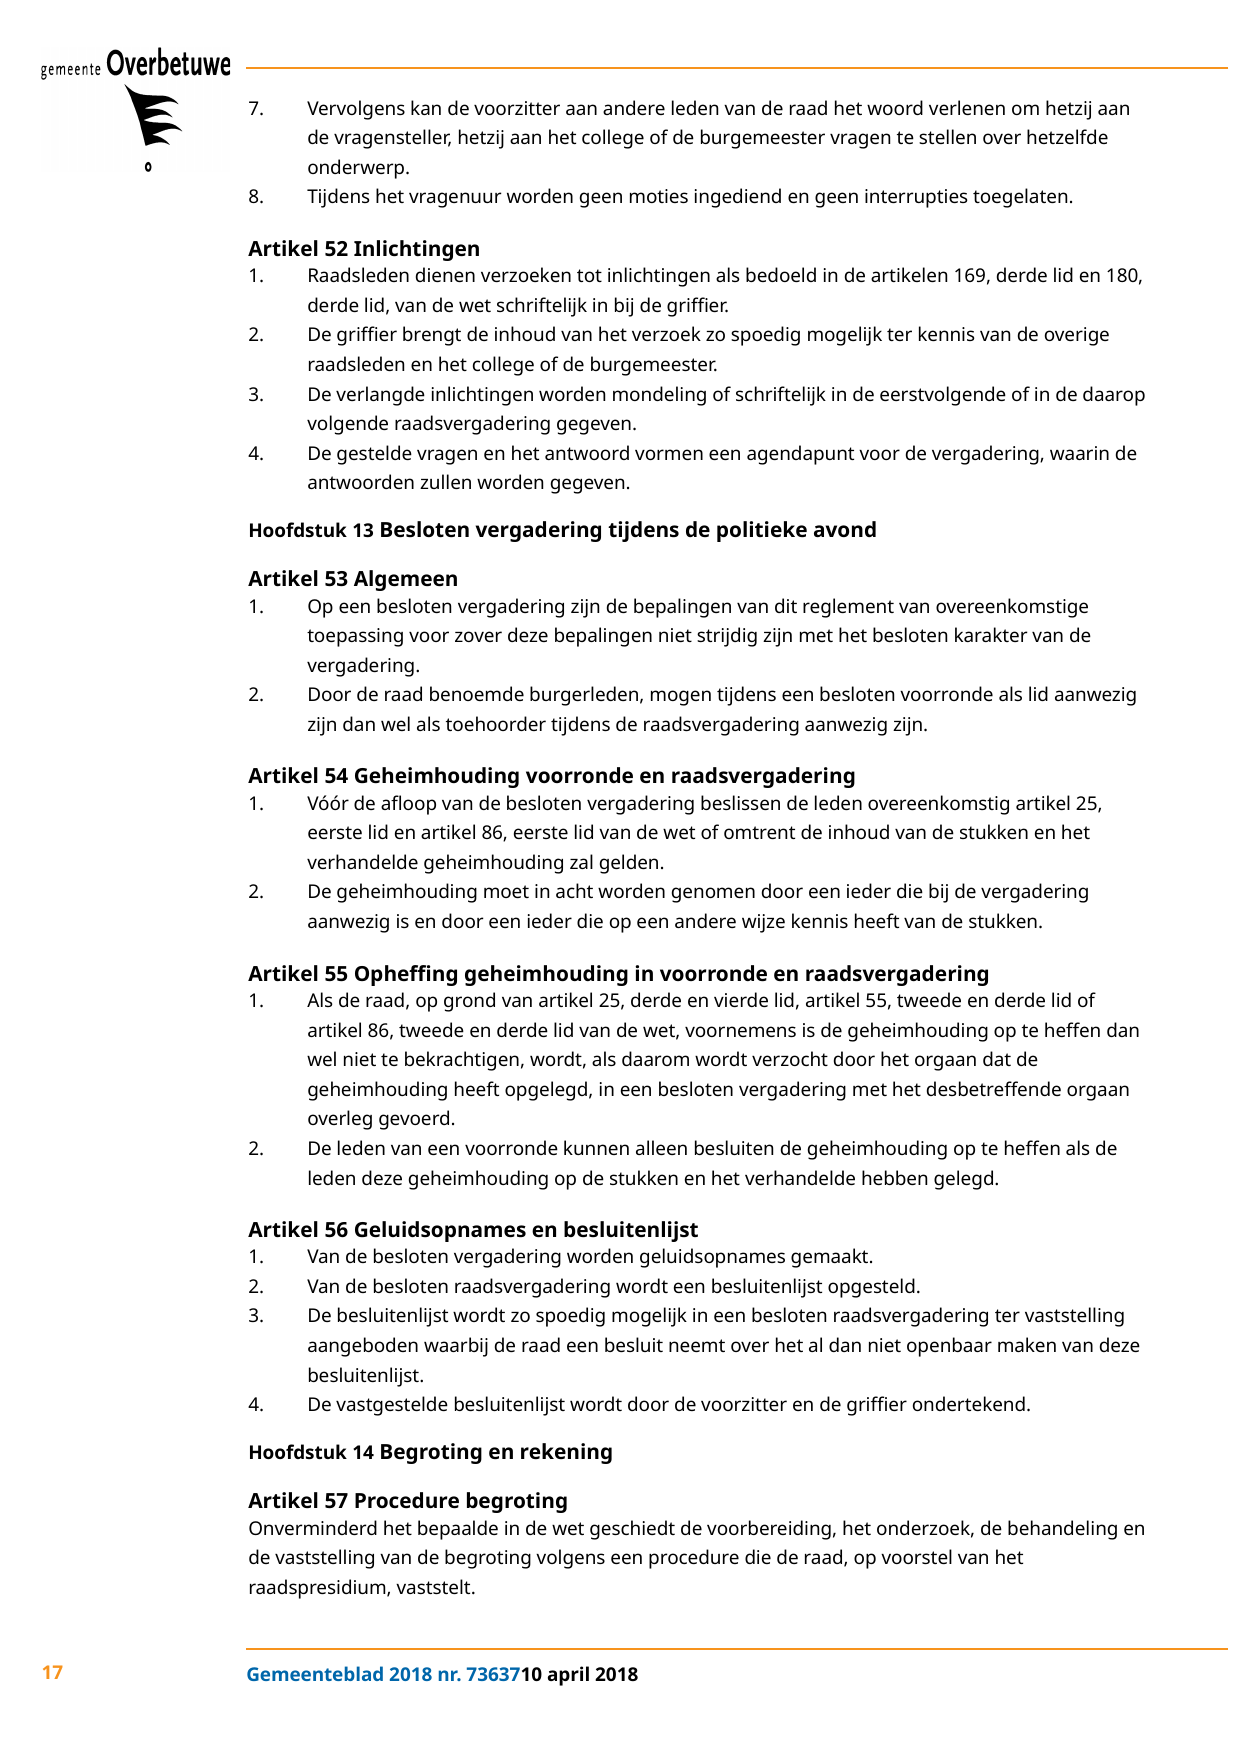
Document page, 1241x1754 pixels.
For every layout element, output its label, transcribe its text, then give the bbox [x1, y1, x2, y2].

text Artikel 56 Geluidsopnames en besluitenlijst [248, 1215, 1152, 1243]
list Op een besloten vergadering zijn de bepalingen van dit reglement van overeenkomstige toepassing voor zover deze bepalingen niet strijdig zijn met het besloten karakter van de vergadering. [248, 593, 1152, 678]
list De vastgestelde besluitenlijst wordt door de voorzitter en de griffier ondertekend. [248, 1391, 1152, 1417]
list Vóór de afloop van de besloten vergadering beslissen de leden overeenkomstig artikel 25, eerste lid en artikel 86, eerste lid van de wet of omtrent de inhoud van de stukken en het verhandelde geheimhouding zal gelden. [248, 790, 1152, 875]
list De geheimhouding moet in acht worden genomen door een ieder die bij de vergadering aanwezig is en door een ieder die op een andere wijze kennis heeft van de stukken. [248, 879, 1152, 934]
list De leden van een voorronde kunnen alleen besluiten de geheimhouding op te heffen als de leden deze geheimhouding op de stukken en het verhandelde hebben gelegd. [248, 1135, 1152, 1190]
list De gestelde vragen en het antwoord vormen een agendapunt voor de vergadering, waarin de antwoorden zullen worden gegeven. [248, 440, 1152, 495]
list Door de raad benoemde burgerleden, mogen tijdens een besloten voorronde als lid aanwezig zijn dan wel als toehoorder tijdens de raadsvergadering aanwezig zijn. [248, 682, 1152, 737]
list De besluitenlijst wordt zo spoedig mogelijk in een besloten raadsvergadering ter vaststelling aangeboden waarbij de raad een besluit neemt over het al dan niet openbaar maken van deze besluitenlijst. [248, 1303, 1152, 1388]
list Als de raad, op grond van artikel 25, derde en vierde lid, artikel 55, tweede en derde lid of artikel 86, tweede en derde lid van de wet, voornemens is de geheimhouding op te heffen dan wel niet te bekrachtigen, wordt, als daarom wordt verzocht door het orgaan dat de geheimhouding heeft opgelegd, in een besloten vergadering met het desbetreffende orgaan overleg gevoerd. [248, 987, 1152, 1131]
list Vervolgens kan de voorzitter aan andere leden van de raad het woord verlenen om hetzij aan de vragensteller, hetzij aan het college of de burgemeester vragen te stellen over hetzelfde onderwerp. [248, 95, 1152, 180]
text Artikel 55 Opheffing geheimhouding in voorronde en raadsvergadering [248, 959, 1152, 987]
list De verlangde inlichtingen worden mondeling of schriftelijk in de eerstvolgende of in de daarop volgende raadsvergadering gegeven. [248, 381, 1152, 436]
list Tijdens het vragenuur worden geen moties ingediend en geen interrupties toegelaten. [248, 183, 1152, 209]
text Artikel 57 Procedure begroting [248, 1486, 1152, 1515]
text Artikel 53 Algemeen [248, 564, 1152, 593]
text Hoofdstuk 13 Besloten vergadering tijdens de politieke avond [248, 515, 1152, 543]
text Onverminderd het bepaalde in de wet geschiedt de voorbereiding, het onderzoek, de behandeling en de vaststelling van de begroting volgens een procedure die de raad, op voorstel van het raadspresidium, vaststelt. [248, 1515, 1152, 1600]
list Van de besloten raadsvergadering wordt een besluitenlijst opgesteld. [248, 1273, 1152, 1299]
list Raadsleden dienen verzoeken tot inlichtingen als bedoeld in de artikelen 169, derde lid en 180, derde lid, van de wet schriftelijk in bij de griffier. [248, 262, 1152, 318]
picture [41, 47, 231, 172]
text Hoofdstuk 14 Begroting en rekening [248, 1437, 1152, 1466]
text Artikel 54 Geheimhouding voorronde en raadsvergadering [248, 762, 1152, 790]
list De griffier brengt de inhoud van het verzoek zo spoedig mogelijk ter kennis van de overige raadsleden en het college of de burgemeester. [248, 322, 1152, 377]
list Van de besloten vergadering worden geluidsopnames gemaakt. [248, 1243, 1152, 1269]
text Artikel 52 Inlichtingen [248, 234, 1152, 262]
